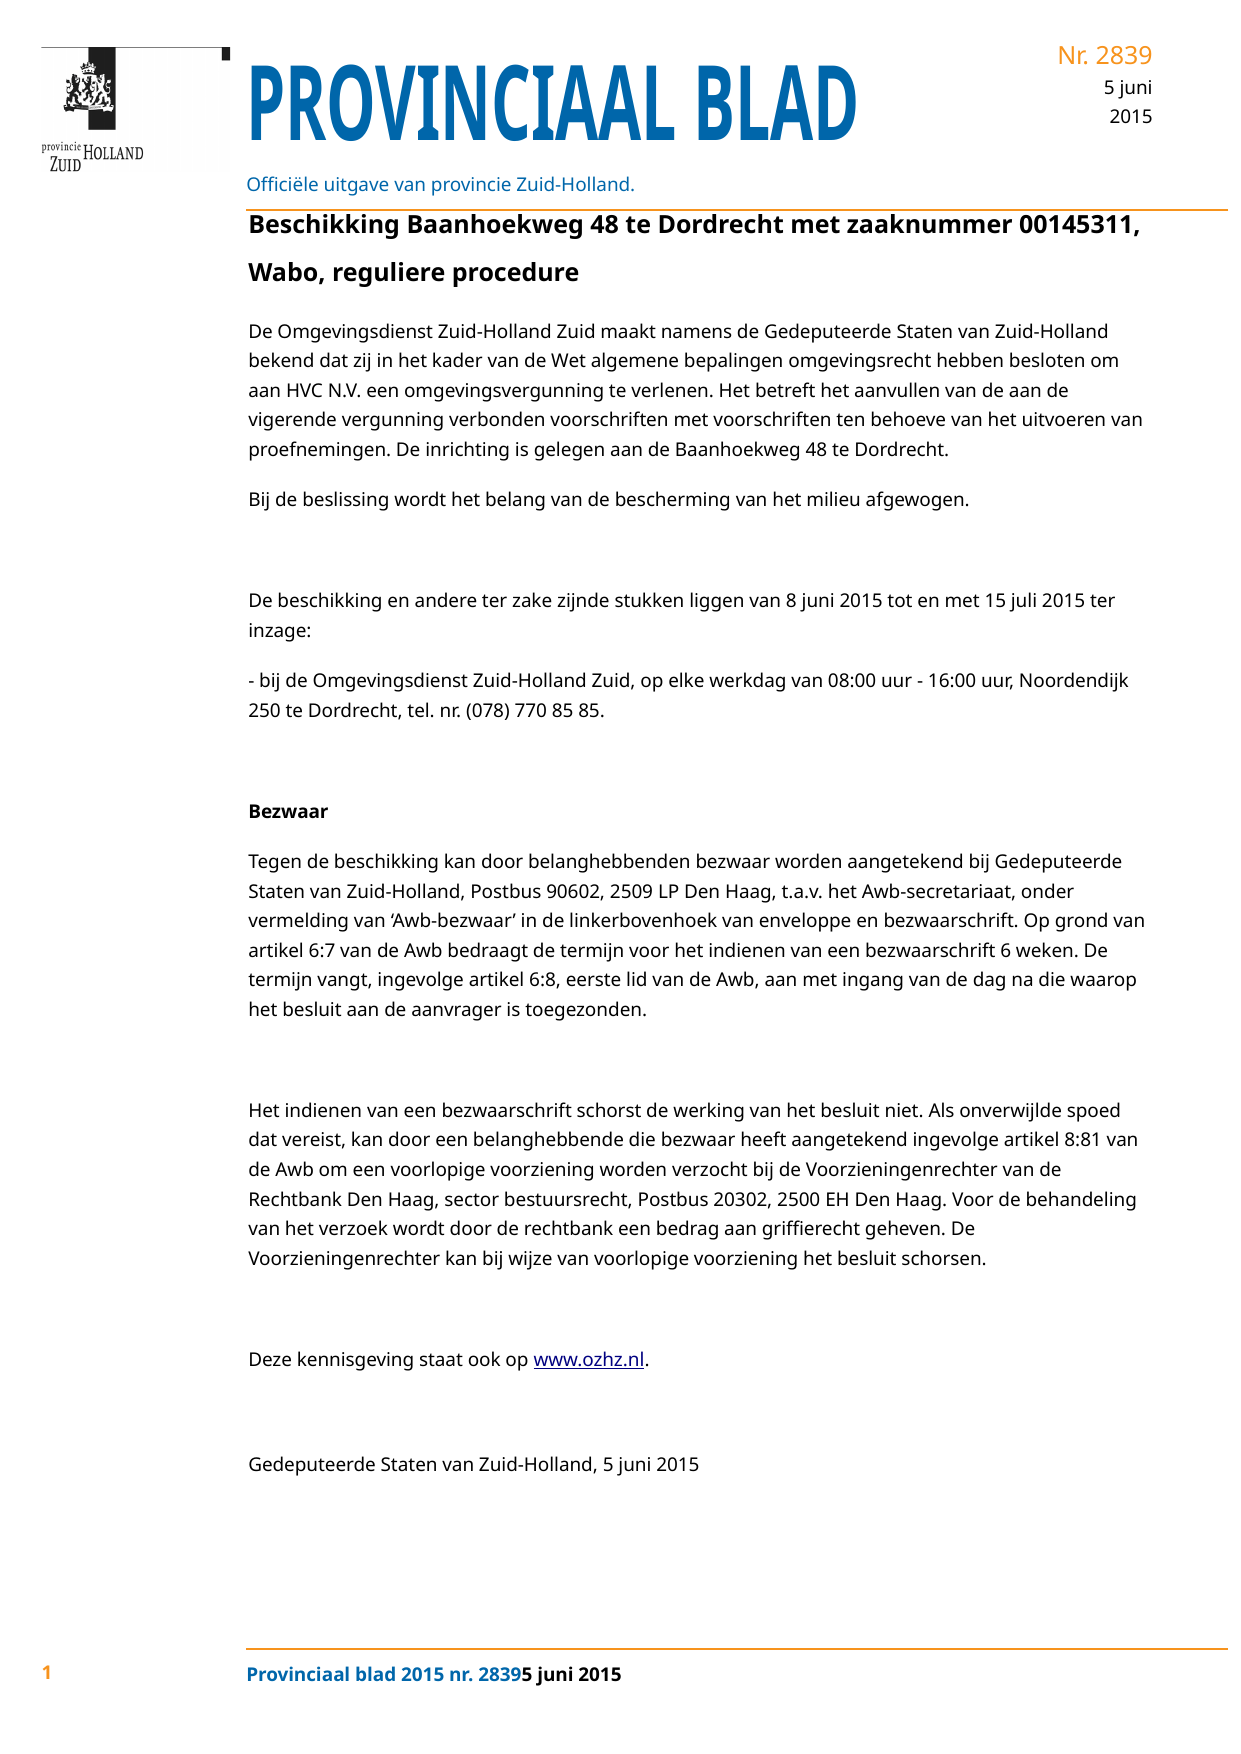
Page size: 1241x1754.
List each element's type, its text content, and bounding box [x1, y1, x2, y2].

picture [41, 47, 231, 172]
text Tegen de beschikking kan door belanghebbenden bezwaar worden aangetekend bij Gedeputeerde Staten van Zuid-Holland, Postbus 90602, 2509 LP Den Haag, t.a.v. het Awb-secretariaat, onder vermelding van ‘Awb-bezwaar’ in de linkerbovenhoek van enveloppe en bezwaarschrift. Op grond van artikel 6:7 van de Awb bedraagt de termijn voor het indienen van een bezwaarschrift 6 weken. De termijn vangt, ingevolge artikel 6:8, eerste lid van de Awb, aan met ingang van de dag na die waarop het besluit aan de aanvrager is toegezonden. [248, 848, 1152, 1022]
text Deze kennisgeving staat ook op www.ozhz.nl. [248, 1346, 1152, 1372]
text Het indienen van een bezwaarschrift schorst de werking van het besluit niet. Als onverwijlde spoed dat vereist, kan door een belanghebbende die bezwaar heeft aangetekend ingevolge artikel 8:81 van de Awb om een voorlopige voorziening worden verzocht bij de Voorzieningenrechter van de Rechtbank Den Haag, sector bestuursrecht, Postbus 20302, 2500 EH Den Haag. Voor de behandeling van het verzoek wordt door de rechtbank een bedrag aan griffierecht geheven. De Voorzieningenrechter kan bij wijze van voorlopige voorziening het besluit schorsen. [248, 1097, 1152, 1271]
text De beschikking en andere ter zake zijnde stukken liggen van 8 juni 2015 tot en met 15 juli 2015 ter inzage: [248, 587, 1152, 643]
text Beschikking Baanhoekweg 48 te Dordrecht met zaaknummer 00145311, Wabo, reguliere procedure [248, 211, 1152, 288]
text Gedeputeerde Staten van Zuid-Holland, 5 juni 2015 [248, 1452, 1152, 1477]
text Bezwaar [248, 798, 1152, 824]
text - bij de Omgevingsdienst Zuid-Holland Zuid, op elke werkdag van 08:00 uur - 16:00 uur, Noordendijk 250 te Dordrecht, tel. nr. (078) 770 85 85. [248, 667, 1152, 723]
text Bij de beslissing wordt het belang van de bescherming van het milieu afgewogen. [248, 487, 1152, 512]
text De Omgevingsdienst Zuid-Holland Zuid maakt namens de Gedeputeerde Staten van Zuid-Holland bekend dat zij in het kader van de Wet algemene bepalingen omgevingsrecht hebben besloten om aan HVC N.V. een omgevingsvergunning te verlenen. Het betreft het aanvullen van de aan de vigerende vergunning verbonden voorschriften met voorschriften ten behoeve van het uitvoeren van proefnemingen. De inrichting is gelegen aan de Baanhoekweg 48 te Dordrecht. [248, 318, 1152, 462]
